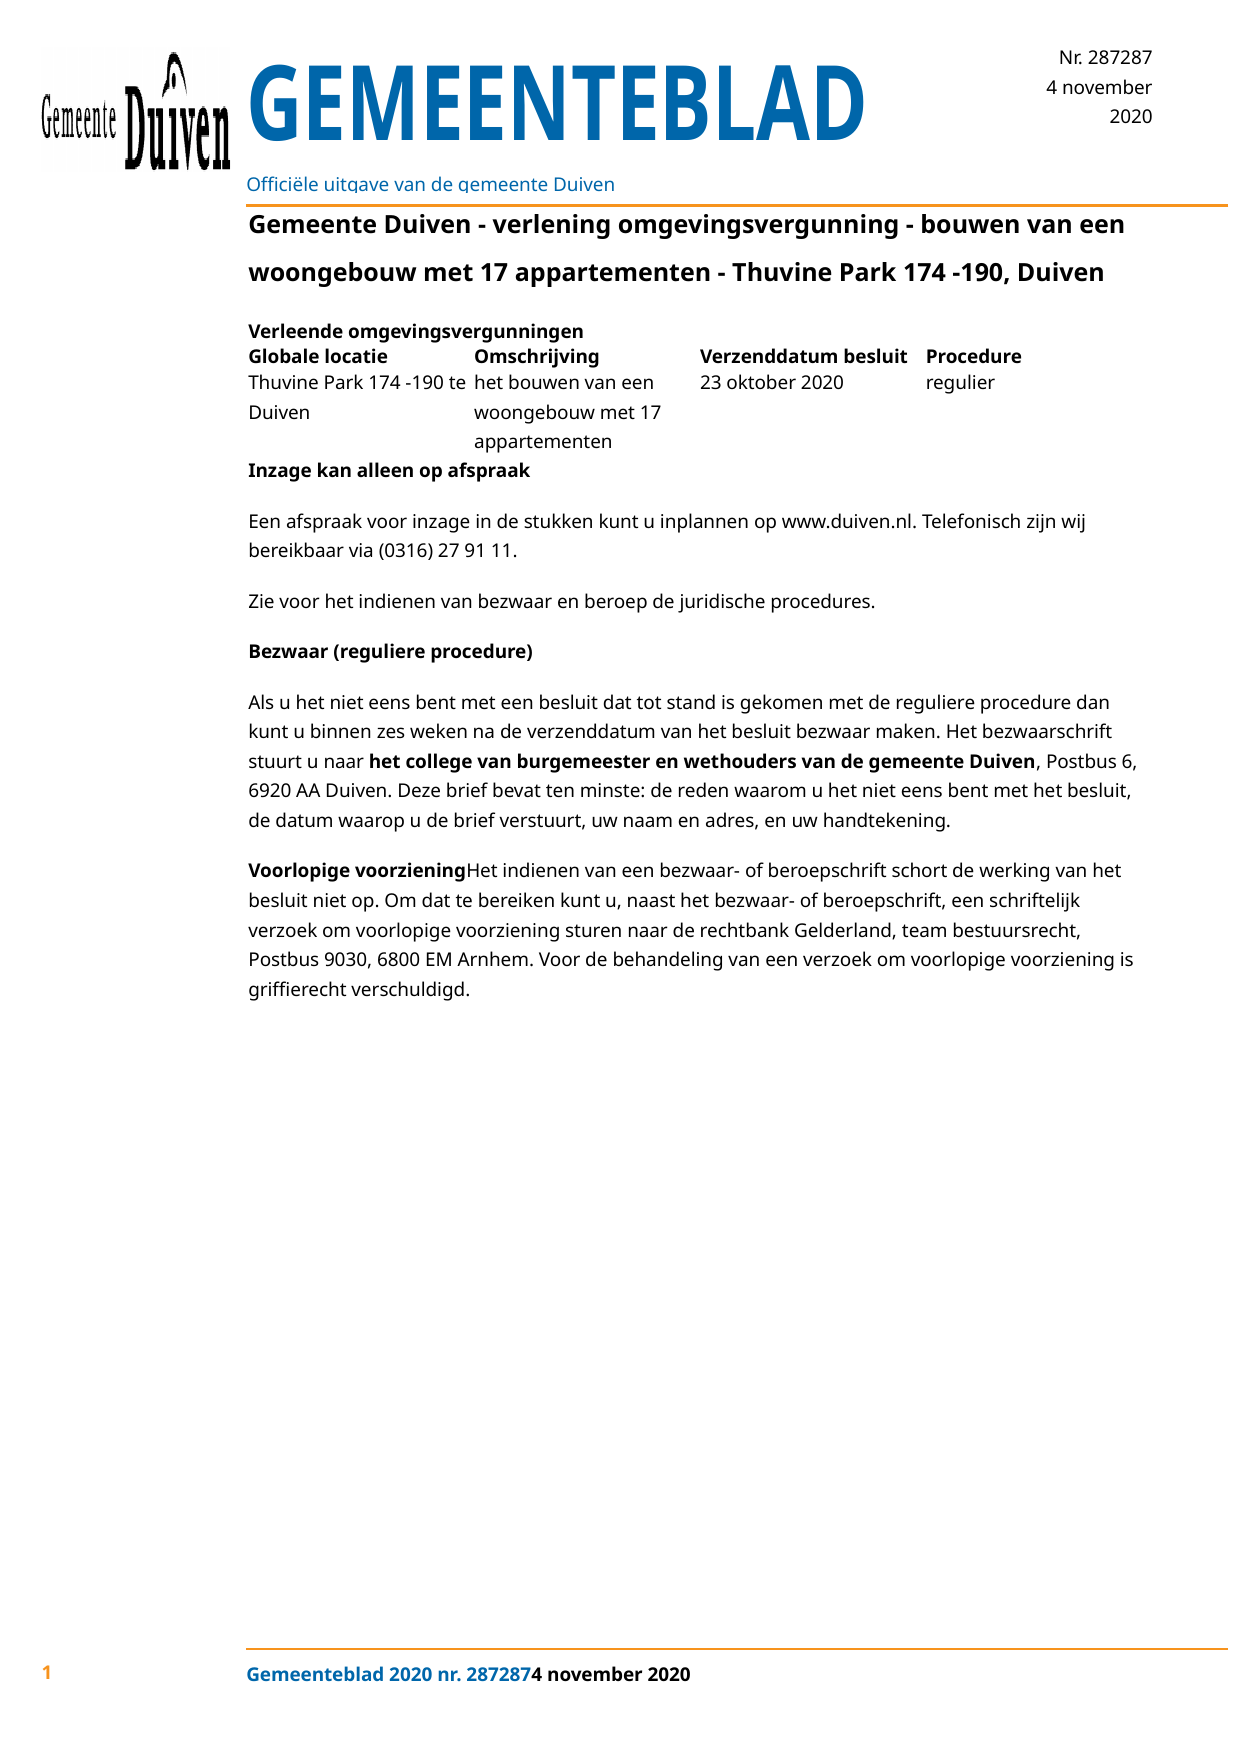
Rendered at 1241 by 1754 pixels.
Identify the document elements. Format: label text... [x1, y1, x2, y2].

table_cell Procedure [926, 344, 1152, 369]
text Bezwaar (reguliere procedure) [248, 638, 1152, 664]
text Voorlopige voorzieningHet indienen van een bezwaar- of beroepschrift schort de werking van het besluit niet op. Om dat te bereiken kunt u, naast het bezwaar- of beroepschrift, een schriftelijk verzoek om voorlopige voorziening sturen naar de rechtbank Gelderland, team bestuursrecht, Postbus 9030, 6800 EM Arnhem. Voor de behandeling van een verzoek om voorlopige voorziening is griffierecht verschuldigd. [248, 858, 1152, 1002]
table_cell Thuvine Park 174 -190 te Duiven [248, 370, 474, 454]
table_cell Globale locatie [248, 344, 474, 369]
table_cell Omschrijving [474, 344, 700, 369]
picture [41, 47, 231, 172]
table_header Verleende omgevingsvergunningen [248, 318, 1152, 344]
table_cell 23 oktober 2020 [700, 370, 926, 454]
text Als u het niet eens bent met een besluit dat tot stand is gekomen met de reguliere procedure dan kunt u binnen zes weken na de verzenddatum van het besluit bezwaar maken. Het bezwaarschrift stuurt u naar het college van burgemeester en wethouders van de gemeente Duiven, Postbus 6, 6920 AA Duiven. Deze brief bevat ten minste: de reden waarom u het niet eens bent met het besluit, de datum waarop u de brief verstuurt, uw naam en adres, en uw handtekening. [248, 689, 1152, 833]
table_cell regulier [926, 370, 1152, 454]
table_cell Verzenddatum besluit [700, 344, 926, 369]
text Gemeente Duiven - verlening omgevingsvergunning - bouwen van een woongebouw met 17 appartementen - Thuvine Park 174 -190, Duiven [248, 207, 1152, 288]
text Een afspraak voor inzage in de stukken kunt u inplannen op www.duiven.nl. Telefonisch zijn wij bereikbaar via (0316) 27 91 11. [248, 508, 1152, 563]
table_cell het bouwen van een woongebouw met 17 appartementen [474, 370, 700, 454]
text Inzage kan alleen op afspraak [248, 458, 1152, 483]
text Zie voor het indienen van bezwaar en beroep de juridische procedures. [248, 588, 1152, 614]
